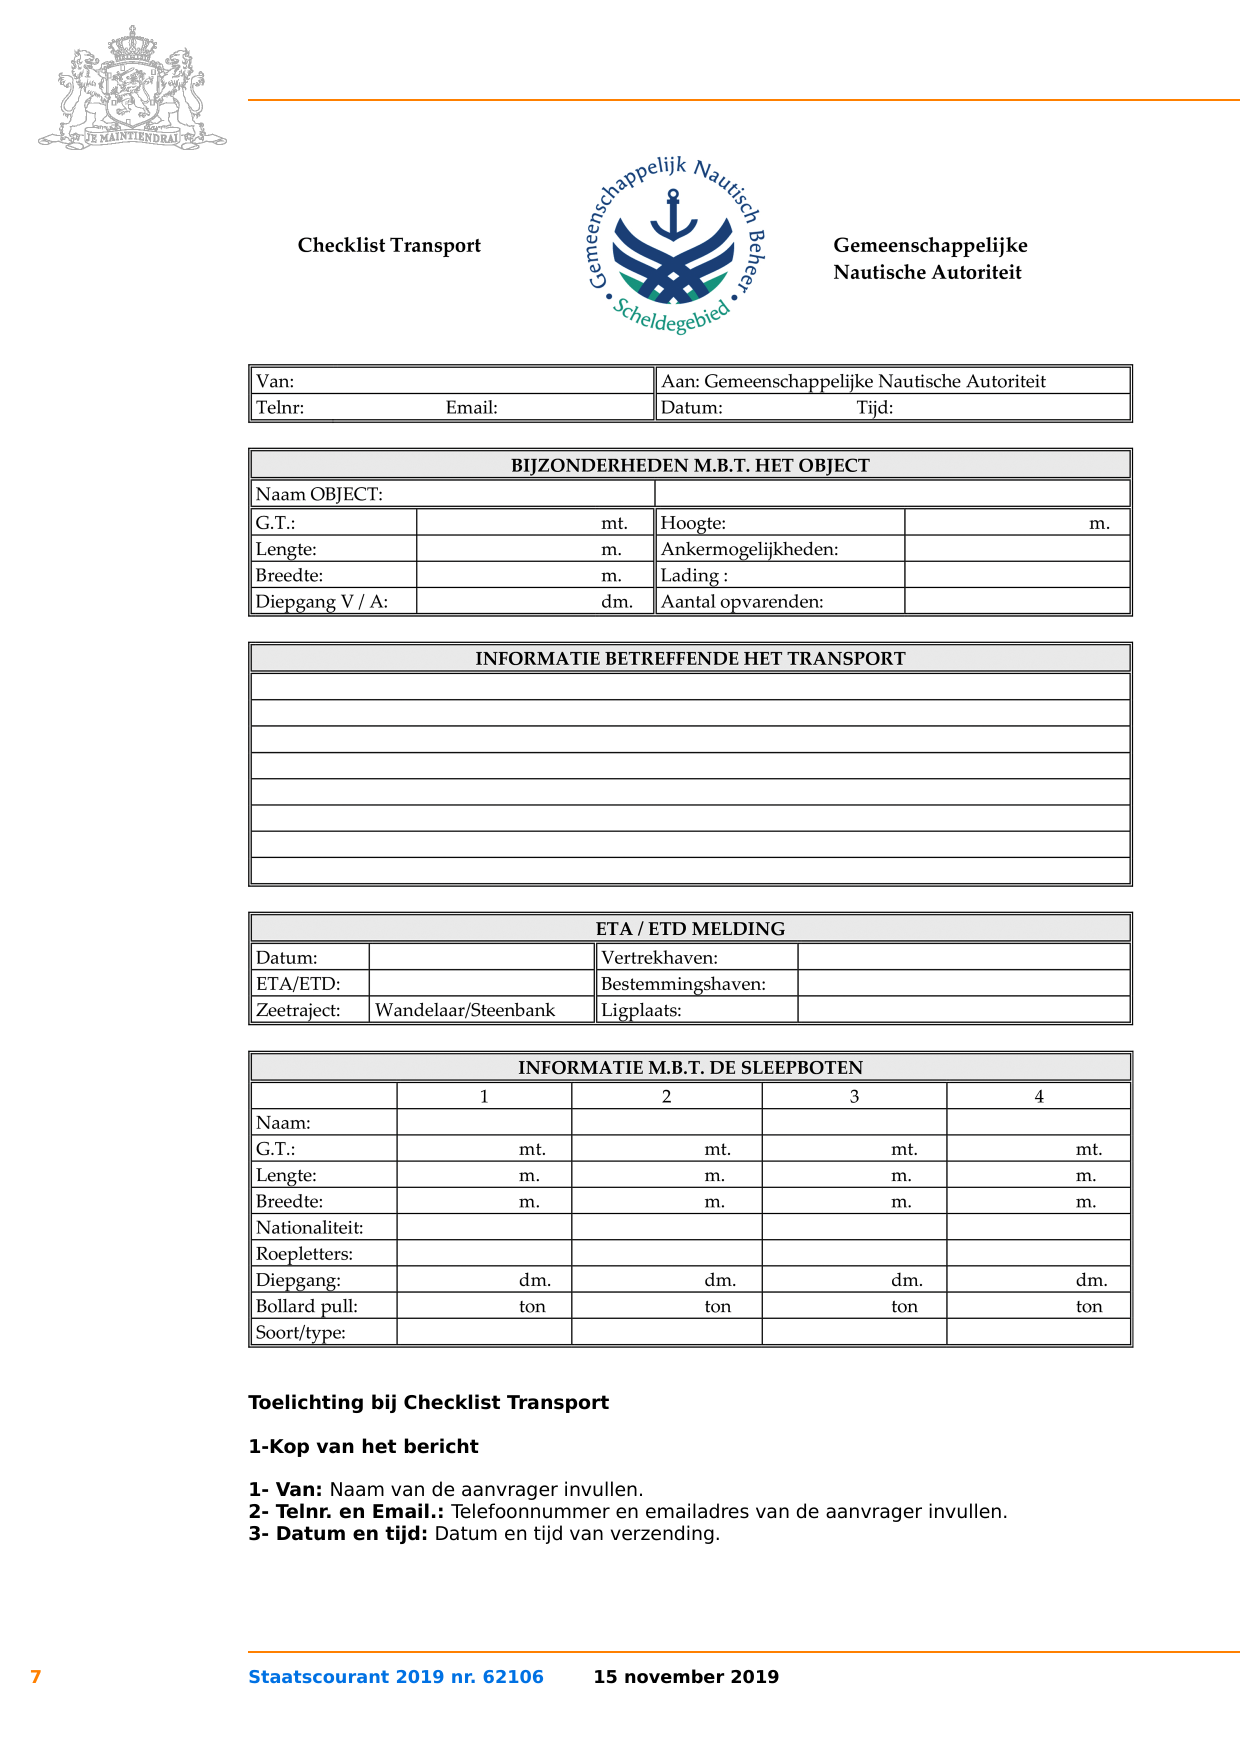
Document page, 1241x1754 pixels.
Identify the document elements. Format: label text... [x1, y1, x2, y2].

subtitle 1-Kop van het bericht [248, 1436, 1163, 1457]
picture [248, 155, 1134, 1348]
picture [38, 25, 227, 150]
subtitle Toelichting bij Checklist Transport [248, 1392, 1163, 1414]
text 1- Van: Naam van de aanvrager invullen. [248, 1479, 1163, 1501]
text 3- Datum en tijd: Datum en tijd van verzending. [248, 1523, 1163, 1545]
text 2- Telnr. en Email.: Telefoonnummer en emailadres van de aanvrager invullen. [248, 1501, 1163, 1523]
